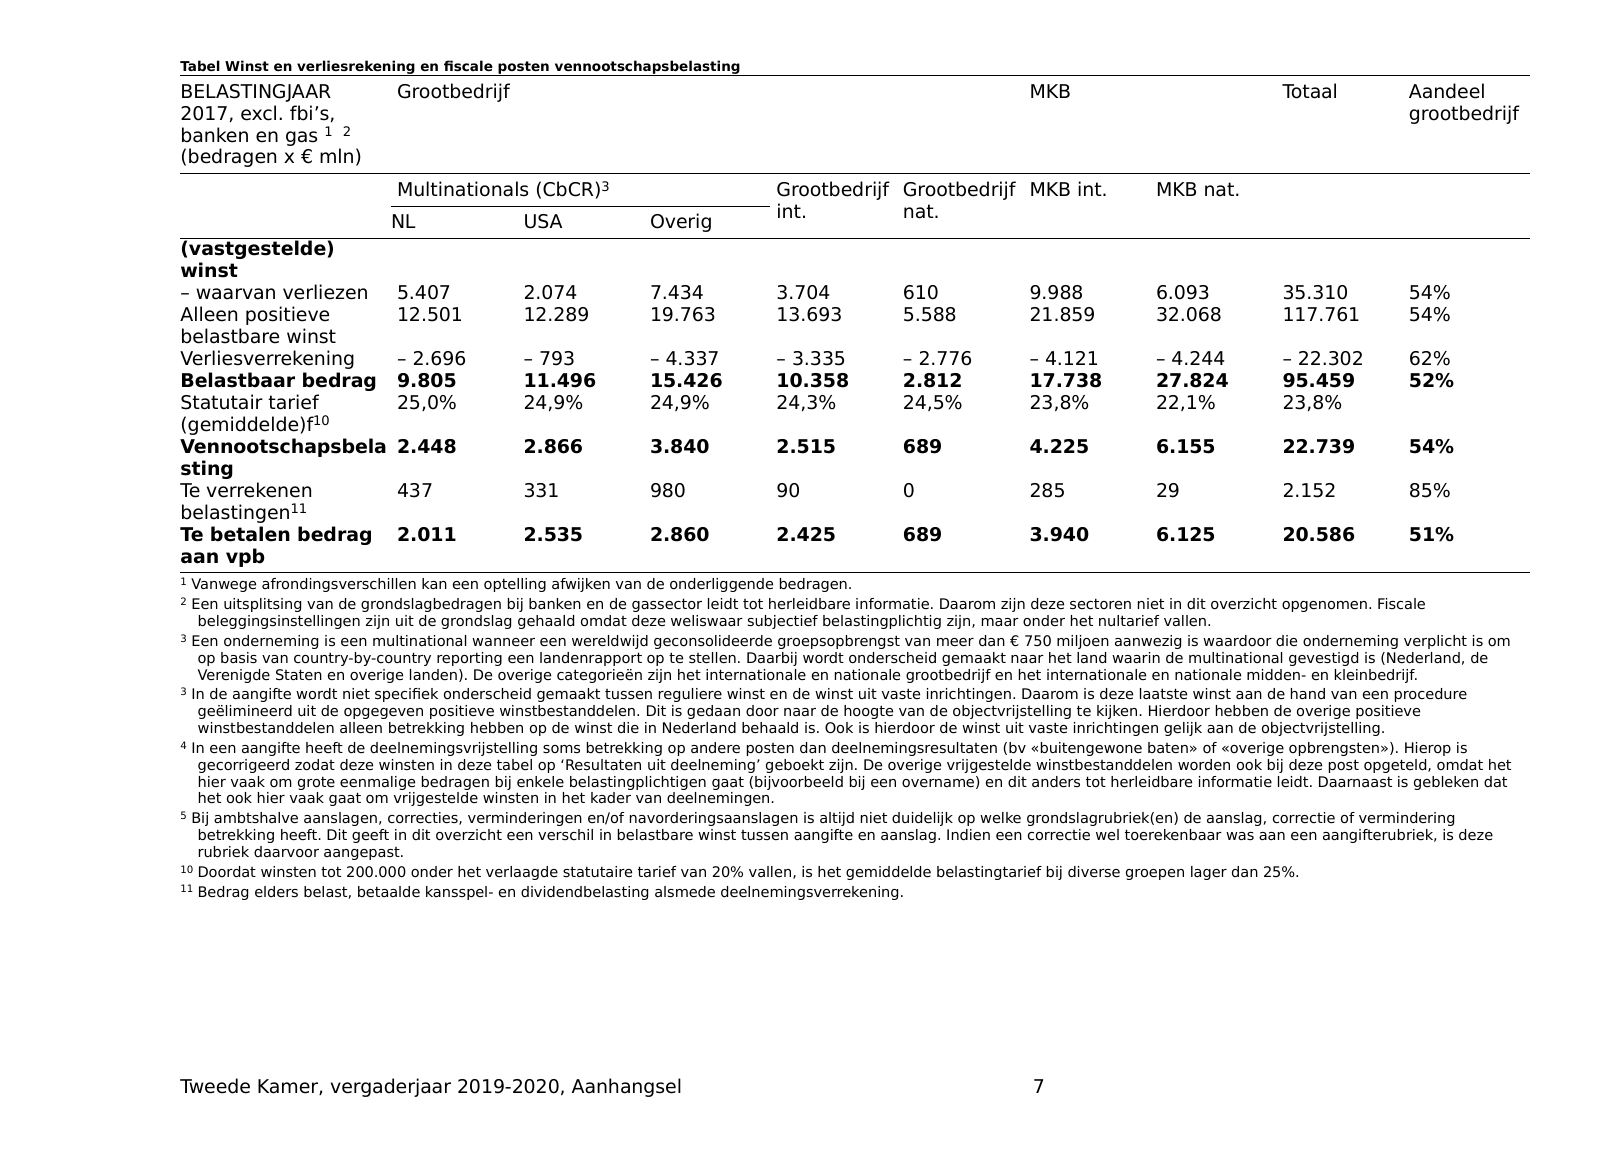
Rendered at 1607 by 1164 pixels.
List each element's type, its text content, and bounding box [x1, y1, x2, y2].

table_cell MKB int. [1023, 174, 1150, 238]
table_cell 54% [1403, 304, 1529, 348]
table_cell 285 [1023, 480, 1150, 524]
table_cell Aandeel grootbedrijf [1403, 76, 1529, 173]
table_cell 610 [897, 282, 1023, 304]
table_cell 689 [897, 436, 1023, 480]
table_cell 7.434 [644, 282, 770, 304]
table_cell 12.289 [518, 304, 644, 348]
table_cell [1403, 239, 1529, 282]
table_cell 54% [1403, 282, 1529, 304]
table_cell 2.448 [391, 436, 517, 480]
table_cell Te verrekenen belastingen11 [180, 480, 391, 524]
table_cell 22,1% [1150, 392, 1276, 436]
table_cell 62% [1403, 348, 1529, 370]
table_cell [644, 239, 770, 282]
table_cell 95.459 [1276, 370, 1403, 392]
table_cell 90 [770, 480, 897, 524]
table_cell [1150, 239, 1276, 282]
table_cell BELASTINGJAAR 2017, excl. fbi’s, banken en gas 1 2 (bedragen x € mln) [180, 76, 391, 173]
table_cell Grootbedrijf int. [770, 174, 897, 238]
table_cell 331 [518, 480, 644, 524]
table_cell [518, 239, 644, 282]
table_cell 2.860 [644, 524, 770, 572]
table_cell – 4.244 [1150, 348, 1276, 370]
table_cell [180, 174, 391, 238]
table_cell 24,9% [644, 392, 770, 436]
table_cell 21.859 [1023, 304, 1150, 348]
table_cell [1403, 174, 1529, 238]
table_cell 2.535 [518, 524, 644, 572]
table_cell 1 Vanwege afrondingsverschillen kan een optelling afwijken van de onderliggende bedragen. 2 Een uitsplitsing van de grondslagbedragen bij banken en de gassector leidt tot herleidbare informatie. Daarom zijn deze sectoren niet in dit overzicht opgenomen. Fiscale beleggingsinstellingen zijn uit de grondslag gehaald omdat deze weliswaar subjectief belastingplichtig zijn, maar onder het nultarief vallen. 3 Een onderneming is een multinational wanneer een wereldwijd geconsolideerde groepsopbrengst van meer dan € 750 miljoen aanwezig is waardoor die onderneming verplicht is om op basis van country-by-country reporting een landenrapport op te stellen. Daarbij wordt onderscheid gemaakt naar het land waarin de multinational gevestigd is (Nederland, de Verenigde Staten en overige landen). De overige categorieën zijn het internationale en nationale grootbedrijf en het internationale en nationale midden- en kleinbedrijf. 3 In de aangifte wordt niet specifiek onderscheid gemaakt tussen reguliere winst en de winst uit vaste inrichtingen. Daarom is deze laatste winst aan de hand van een procedure geëlimineerd uit de opgegeven positieve winstbestanddelen. Dit is gedaan door naar de hoogte van de objectvrijstelling te kijken. Hierdoor hebben de overige positieve winstbestanddelen alleen betrekking hebben op de winst die in Nederland behaald is. Ook is hierdoor de winst uit vaste inrichtingen gelijk aan de objectvrijstelling. 4 In een aangifte heeft de deelnemingsvrijstelling soms betrekking op andere posten dan deelnemingsresultaten (bv «buitengewone baten» of «overige opbrengsten»). Hierop is gecorrigeerd zodat deze winsten in deze tabel op ‘Resultaten uit deelneming’ geboekt zijn. De overige vrijgestelde winstbestanddelen worden ook bij deze post opgeteld, omdat het hier vaak om grote eenmalige bedragen bij enkele belastingplichtigen gaat (bijvoorbeeld bij een overname) en dit anders tot herleidbare informatie leidt. Daarnaast is gebleken dat het ook hier vaak gaat om vrijgestelde winsten in het kader van deelnemingen. 5 Bij ambtshalve aanslagen, correcties, verminderingen en/of navorderingsaanslagen is altijd niet duidelijk op welke grondslagrubriek(en) de aanslag, correctie of vermindering betrekking heeft. Dit geeft in dit overzicht een verschil in belastbare winst tussen aangifte en aanslag. Indien een correctie wel toerekenbaar was aan een aangifterubriek, is deze rubriek daarvoor aangepast. 10 Doordat winsten tot 200.000 onder het verlaagde statutaire tarief van 20% vallen, is het gemiddelde belastingtarief bij diverse groepen lager dan 25%. 11 Bedrag elders belast, betaalde kansspel- en dividendbelasting alsmede deelnemingsverrekening. [180, 573, 1529, 900]
table_cell 19.763 [644, 304, 770, 348]
table_cell 11.496 [518, 370, 644, 392]
table_cell 6.155 [1150, 436, 1276, 480]
table_cell 51% [1403, 524, 1529, 572]
table_cell Grootbedrijf [391, 76, 1023, 173]
table_cell NL [391, 207, 517, 238]
table_cell – 4.121 [1023, 348, 1150, 370]
table_cell 2.152 [1276, 480, 1403, 524]
table_cell 29 [1150, 480, 1276, 524]
table_cell Overig [644, 207, 770, 238]
table_cell 2.011 [391, 524, 517, 572]
table_cell Te betalen bedrag aan vpb [180, 524, 391, 572]
table_cell 24,5% [897, 392, 1023, 436]
table_cell 4.225 [1023, 436, 1150, 480]
table_cell Verliesverrekening [180, 348, 391, 370]
table_cell [770, 239, 897, 282]
table_cell 3.840 [644, 436, 770, 480]
table_cell Vennootschapsbelasting [180, 436, 391, 480]
table_cell Grootbedrijf nat. [897, 174, 1023, 238]
table_cell Totaal [1276, 76, 1403, 173]
table_cell [897, 239, 1023, 282]
table_cell 52% [1403, 370, 1529, 392]
table_cell 2.866 [518, 436, 644, 480]
table_cell 5.588 [897, 304, 1023, 348]
table_cell 23,8% [1023, 392, 1150, 436]
table_cell 27.824 [1150, 370, 1276, 392]
table_cell 2.425 [770, 524, 897, 572]
table_cell – waarvan verliezen [180, 282, 391, 304]
table_cell [1276, 174, 1403, 238]
table_cell 10.358 [770, 370, 897, 392]
table_cell – 4.337 [644, 348, 770, 370]
table_cell – 22.302 [1276, 348, 1403, 370]
table_cell 6.125 [1150, 524, 1276, 572]
table_cell 13.693 [770, 304, 897, 348]
table_cell Statutair tarief (gemiddelde)f10 [180, 392, 391, 436]
table_header Tabel Winst en verliesrekening en fiscale posten vennootschapsbelasting [180, 59, 1529, 75]
table_cell 15.426 [644, 370, 770, 392]
table_cell MKB [1023, 76, 1276, 173]
table_cell 2.515 [770, 436, 897, 480]
table_cell 9.988 [1023, 282, 1150, 304]
table_cell 689 [897, 524, 1023, 572]
table_cell MKB nat. [1150, 174, 1276, 238]
table_cell – 2.696 [391, 348, 517, 370]
table_cell 32.068 [1150, 304, 1276, 348]
table_cell 35.310 [1276, 282, 1403, 304]
table_cell 437 [391, 480, 517, 524]
table_cell Alleen positieve belastbare winst [180, 304, 391, 348]
table_cell 2.074 [518, 282, 644, 304]
table_cell 20.586 [1276, 524, 1403, 572]
table_cell 85% [1403, 480, 1529, 524]
table_cell 24,9% [518, 392, 644, 436]
table_cell 0 [897, 480, 1023, 524]
table_cell – 793 [518, 348, 644, 370]
table_cell – 3.335 [770, 348, 897, 370]
table_cell 6.093 [1150, 282, 1276, 304]
table_cell 12.501 [391, 304, 517, 348]
table_cell [1403, 392, 1529, 436]
table_cell USA [518, 207, 644, 238]
table_cell [1276, 239, 1403, 282]
table_cell – 2.776 [897, 348, 1023, 370]
table_cell 117.761 [1276, 304, 1403, 348]
table_cell 54% [1403, 436, 1529, 480]
table_cell [1023, 239, 1150, 282]
table_cell 24,3% [770, 392, 897, 436]
table_cell 17.738 [1023, 370, 1150, 392]
table_cell Multinationals (CbCR)3 [391, 174, 770, 206]
table_cell 9.805 [391, 370, 517, 392]
table_cell 980 [644, 480, 770, 524]
table_cell 3.704 [770, 282, 897, 304]
table_cell (vastgestelde) winst [180, 239, 391, 282]
table_cell 5.407 [391, 282, 517, 304]
table_cell 22.739 [1276, 436, 1403, 480]
table_cell 25,0% [391, 392, 517, 436]
table_cell Belastbaar bedrag [180, 370, 391, 392]
table_cell 23,8% [1276, 392, 1403, 436]
table_cell 2.812 [897, 370, 1023, 392]
table_cell 3.940 [1023, 524, 1150, 572]
table_cell [391, 239, 517, 282]
